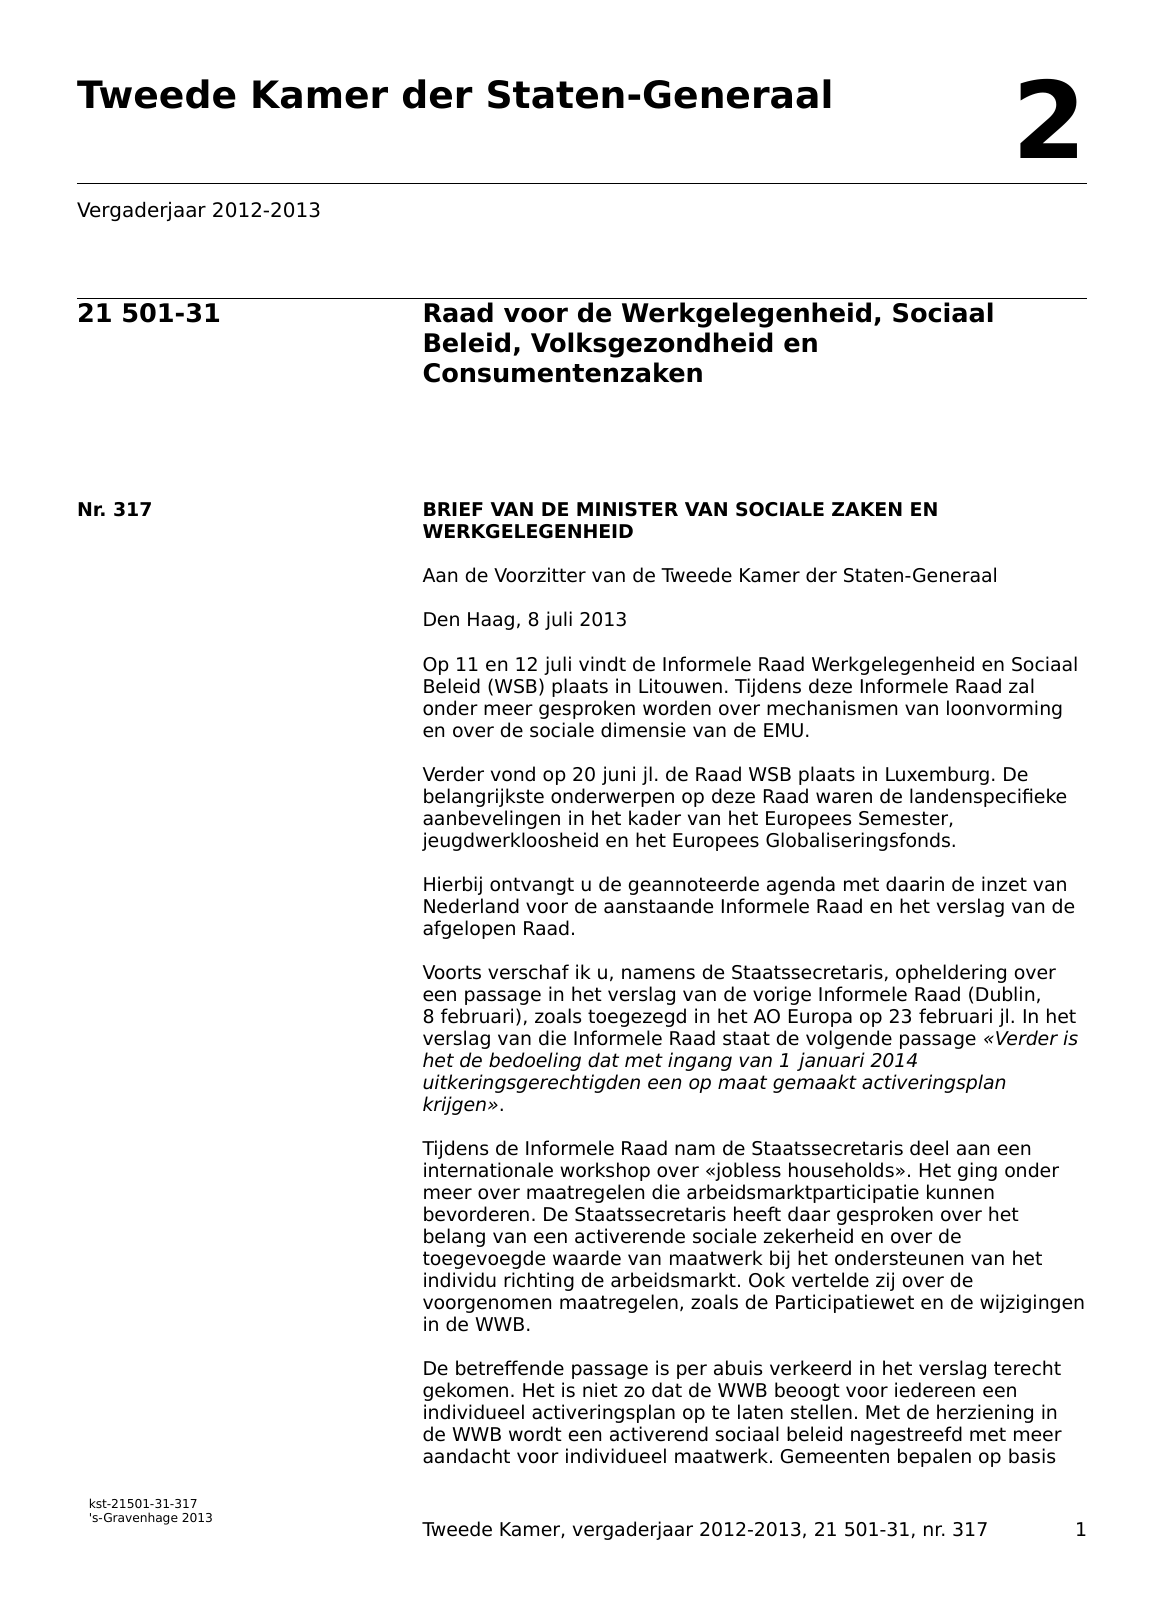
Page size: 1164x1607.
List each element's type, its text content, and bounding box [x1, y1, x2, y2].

table_cell Vergaderjaar 2012-2013 [77, 184, 1087, 298]
text Op 11 en 12 juli vindt de Informele Raad Werkgelegenheid en Sociaal Beleid (WSB) plaats in Litouwen. Tijdens deze Informele Raad zal onder meer gesproken worden over mechanismen van loonvorming en over de sociale dimensie van de EMU. [422, 653, 1087, 741]
text Hierbij ontvangt u de geannoteerde agenda met daarin de inzet van Nederland voor de aanstaande Informele Raad en het verslag van de afgelopen Raad. [422, 874, 1087, 940]
subtitle 21 501-31 Raad voor de Werkgelegenheid, Sociaal Beleid, Volksgezondheid en Consumentenzaken [77, 299, 1087, 388]
text kst-21501-31-317 [88, 1497, 323, 1511]
text Tijdens de Informele Raad nam de Staatssecretaris deel aan een internationale workshop over «jobless households». Het ging onder meer over maatregelen die arbeidsmarktparticipatie kunnen bevorderen. De Staatssecretaris heeft daar gesproken over het belang van een activerende sociale zekerheid en over de toegevoegde waarde van maatwerk bij het ondersteunen van het individu richting de arbeidsmarkt. Ook vertelde zij over de voorgenomen maatregelen, zoals de Participatiewet en de wijzigingen in de WWB. [422, 1138, 1087, 1336]
text Voorts verschaf ik u, namens de Staatssecretaris, opheldering over een passage in het verslag van de vorige Informele Raad (Dublin, 8 februari), zoals toegezegd in het AO Europa op 23 februari jl. In het verslag van die Informele Raad staat de volgende passage «Verder is het de bedoeling dat met ingang van 1 januari 2014 uitkeringsgerechtigden een op maat gemaakt activeringsplan krijgen». [422, 962, 1087, 1116]
text Den Haag, 8 juli 2013 [422, 609, 1087, 631]
text 's-Gravenhage 2013 [88, 1511, 323, 1525]
table_header 2 [886, 59, 1087, 183]
table_header Tweede Kamer der Staten-Generaal [77, 59, 886, 183]
subtitle Nr. 317 BRIEF VAN DE MINISTER VAN SOCIALE ZAKEN EN WERKGELEGENHEID [77, 499, 1087, 543]
text Aan de Voorzitter van de Tweede Kamer der Staten-Generaal [422, 565, 1087, 587]
text De betreffende passage is per abuis verkeerd in het verslag terecht gekomen. Het is niet zo dat de WWB beoogt voor iedereen een individueel activeringsplan op te laten stellen. Met de herziening in de WWB wordt een activerend sociaal beleid nagestreefd met meer aandacht voor individueel maatwerk. Gemeenten bepalen op basis [422, 1358, 1087, 1468]
text Verder vond op 20 juni jl. de Raad WSB plaats in Luxemburg. De belangrijkste onderwerpen op deze Raad waren de landenspecifieke aanbevelingen in het kader van het Europees Semester, jeugdwerkloosheid en het Europees Globaliseringsfonds. [422, 764, 1087, 852]
